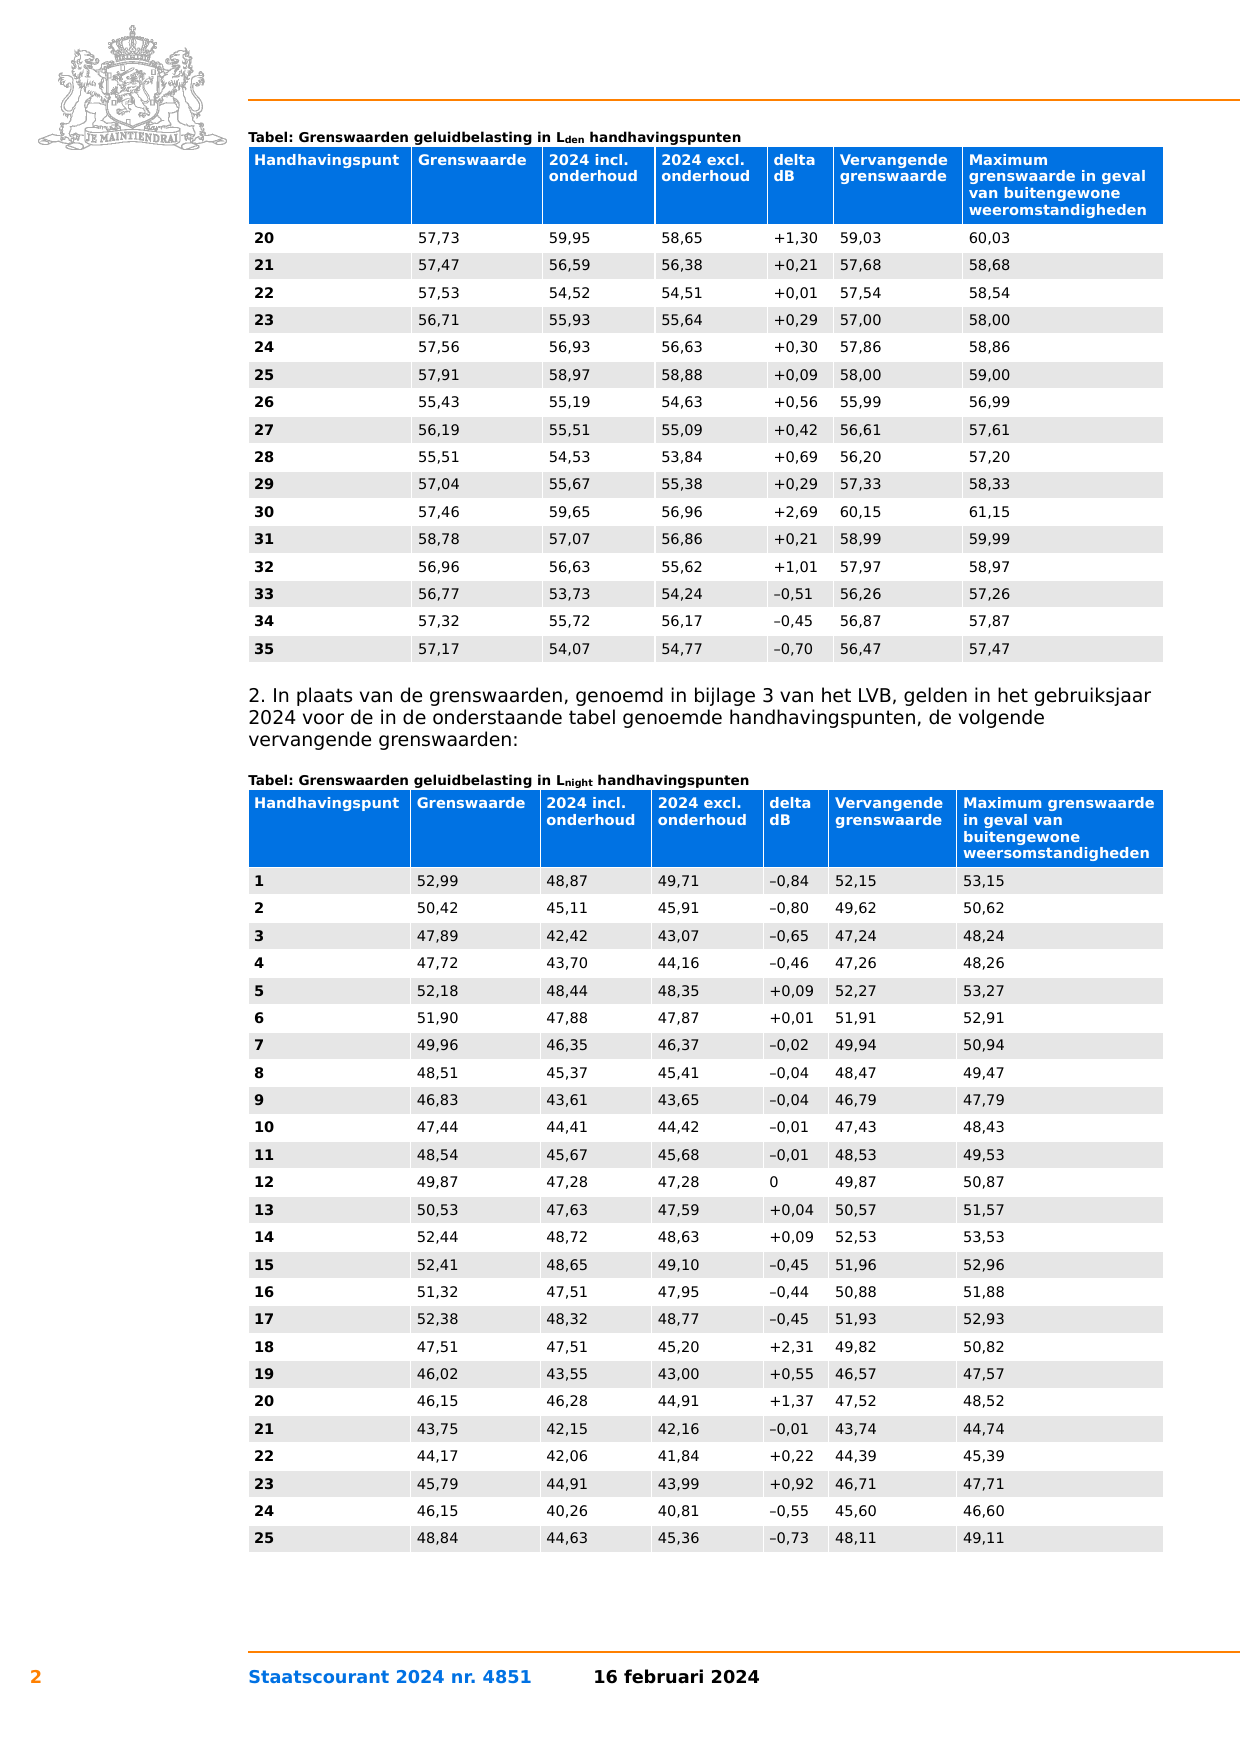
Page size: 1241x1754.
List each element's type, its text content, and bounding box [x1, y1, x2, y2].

table_cell 46,60 [957, 1498, 1163, 1524]
table_cell 46,83 [411, 1087, 540, 1114]
table_cell 51,93 [829, 1306, 956, 1333]
table_cell –0,45 [768, 609, 833, 635]
table_cell 2024 excl. onderhoud [656, 147, 767, 224]
table_cell 43,99 [652, 1471, 763, 1497]
table_cell 56,20 [834, 444, 962, 471]
table_cell –0,01 [764, 1416, 828, 1442]
table_cell –0,45 [764, 1306, 828, 1333]
table_cell 42,15 [541, 1416, 651, 1442]
table_cell 57,86 [834, 335, 962, 361]
table_cell 48,32 [541, 1306, 651, 1333]
table_cell 48,53 [829, 1142, 956, 1168]
table_cell +0,01 [768, 280, 833, 306]
table_cell +0,30 [768, 335, 833, 361]
table_header Tabel: Grenswaarden geluidbelasting in Lden handhavingspunten [248, 130, 1163, 146]
table_cell 52,93 [957, 1306, 1163, 1333]
table_cell 56,17 [656, 609, 767, 635]
table_cell 43,55 [541, 1361, 651, 1388]
table_cell 56,59 [543, 253, 654, 279]
table_cell 25 [249, 1526, 410, 1552]
table_cell 43,00 [652, 1361, 763, 1388]
table_cell 46,79 [829, 1087, 956, 1114]
table_cell 44,63 [541, 1526, 651, 1552]
table_cell +0,42 [768, 417, 833, 443]
table_cell 32 [249, 554, 411, 580]
table_cell 16 [249, 1279, 410, 1305]
table_cell 48,35 [652, 978, 763, 1004]
table_cell 44,17 [411, 1444, 540, 1470]
table_cell –0,70 [768, 636, 833, 662]
table_cell 48,65 [541, 1252, 651, 1278]
table_cell 59,00 [963, 362, 1163, 388]
table_cell 48,26 [957, 950, 1163, 977]
table_cell 55,93 [543, 307, 654, 333]
table_cell 52,18 [411, 978, 540, 1004]
table_cell 59,03 [834, 225, 962, 251]
table_cell 7 [249, 1033, 410, 1059]
table_cell 57,68 [834, 253, 962, 279]
table_cell 42,16 [652, 1416, 763, 1442]
table_cell 52,99 [411, 868, 540, 894]
table_cell 2024 excl. onderhoud [652, 790, 763, 867]
table_cell 57,97 [834, 554, 962, 580]
table_cell 55,19 [543, 389, 654, 416]
table_cell 46,02 [411, 1361, 540, 1388]
table_cell –0,04 [764, 1087, 828, 1114]
table_cell 34 [249, 609, 411, 635]
table_cell 50,94 [957, 1033, 1163, 1059]
table_cell 49,10 [652, 1252, 763, 1278]
table_cell 46,35 [541, 1033, 651, 1059]
table_cell 47,43 [829, 1115, 956, 1141]
table_cell 48,51 [411, 1060, 540, 1086]
table_cell 45,91 [652, 896, 763, 922]
picture [38, 25, 227, 150]
table_cell 55,67 [543, 472, 654, 498]
table_cell 43,70 [541, 950, 651, 977]
table_cell 45,60 [829, 1498, 956, 1524]
table_cell delta dB [764, 790, 828, 867]
table_cell 58,88 [656, 362, 767, 388]
table_cell 58,68 [963, 253, 1163, 279]
table_cell –0,01 [764, 1142, 828, 1168]
table_cell 48,84 [411, 1526, 540, 1552]
table_cell 56,47 [834, 636, 962, 662]
table_cell 58,54 [963, 280, 1163, 306]
table_cell 56,86 [656, 526, 767, 553]
table_cell 56,93 [543, 335, 654, 361]
table_cell –0,84 [764, 868, 828, 894]
table_cell 13 [249, 1197, 410, 1223]
table_cell 47,51 [411, 1334, 540, 1360]
table_cell 55,51 [543, 417, 654, 443]
table_cell +1,30 [768, 225, 833, 251]
table_cell 40,81 [652, 1498, 763, 1524]
table_cell 6 [249, 1005, 410, 1031]
table_cell –0,04 [764, 1060, 828, 1086]
table_cell 47,51 [541, 1334, 651, 1360]
table_cell 51,90 [411, 1005, 540, 1031]
table_cell 49,96 [411, 1033, 540, 1059]
table_cell 30 [249, 499, 411, 525]
table_cell 58,33 [963, 472, 1163, 498]
table_cell 61,15 [963, 499, 1163, 525]
table_cell 42,06 [541, 1444, 651, 1470]
table_cell 55,64 [656, 307, 767, 333]
table_cell 17 [249, 1306, 410, 1333]
table_cell +0,09 [764, 978, 828, 1004]
table_cell 12 [249, 1170, 410, 1196]
table_cell 57,47 [412, 253, 542, 279]
table_cell 57,91 [412, 362, 542, 388]
table_cell 47,59 [652, 1197, 763, 1223]
table_cell +0,29 [768, 307, 833, 333]
table_cell 56,87 [834, 609, 962, 635]
table_cell +0,21 [768, 253, 833, 279]
table_cell 56,77 [412, 581, 542, 607]
table_cell 47,44 [411, 1115, 540, 1141]
table_cell 58,00 [834, 362, 962, 388]
table_cell Vervangende grenswaarde [834, 147, 962, 224]
table_cell 41,84 [652, 1444, 763, 1470]
table_cell 57,00 [834, 307, 962, 333]
table_cell +0,21 [768, 526, 833, 553]
table_cell 49,87 [411, 1170, 540, 1196]
table_cell –0,73 [764, 1526, 828, 1552]
table_cell 57,73 [412, 225, 542, 251]
table_cell 18 [249, 1334, 410, 1360]
table_cell 2 [249, 896, 410, 922]
table_cell 57,46 [412, 499, 542, 525]
table_cell –0,44 [764, 1279, 828, 1305]
table_cell 47,79 [957, 1087, 1163, 1114]
table_cell 53,27 [957, 978, 1163, 1004]
table_cell 57,04 [412, 472, 542, 498]
table_cell 54,52 [543, 280, 654, 306]
table_cell +0,01 [764, 1005, 828, 1031]
table_cell 31 [249, 526, 411, 553]
table_cell 43,65 [652, 1087, 763, 1114]
table_cell 46,71 [829, 1471, 956, 1497]
table_cell 45,79 [411, 1471, 540, 1497]
table_cell 50,42 [411, 896, 540, 922]
table_cell 49,11 [957, 1526, 1163, 1552]
table_cell 22 [249, 280, 411, 306]
table_cell 45,67 [541, 1142, 651, 1168]
table_cell 51,32 [411, 1279, 540, 1305]
table_cell 57,54 [834, 280, 962, 306]
table_cell 56,63 [656, 335, 767, 361]
table_cell 55,62 [656, 554, 767, 580]
table_cell 46,28 [541, 1389, 651, 1415]
table_cell 47,88 [541, 1005, 651, 1031]
table_cell 44,74 [957, 1416, 1163, 1442]
table_cell 48,24 [957, 923, 1163, 949]
table_cell 53,73 [543, 581, 654, 607]
table_cell 47,28 [541, 1170, 651, 1196]
table_cell 56,61 [834, 417, 962, 443]
table_cell 54,07 [543, 636, 654, 662]
table_cell 4 [249, 950, 410, 977]
table_cell 43,07 [652, 923, 763, 949]
table_cell 56,26 [834, 581, 962, 607]
table_cell 47,95 [652, 1279, 763, 1305]
table_cell 2024 incl. onderhoud [541, 790, 651, 867]
table_cell 46,15 [411, 1389, 540, 1415]
table_cell 53,15 [957, 868, 1163, 894]
table_cell 49,82 [829, 1334, 956, 1360]
text 2. In plaats van de grenswaarden, genoemd in bijlage 3 van het LVB, gelden in het gebruiksjaar 2024 voor de in de onderstaande tabel genoemde handhavingspunten, de volgende vervangende grenswaarden: [248, 685, 1163, 751]
table_cell 24 [249, 335, 411, 361]
table_cell –0,02 [764, 1033, 828, 1059]
table_cell 55,38 [656, 472, 767, 498]
table_cell 51,57 [957, 1197, 1163, 1223]
table_cell 58,78 [412, 526, 542, 553]
table_cell 58,97 [963, 554, 1163, 580]
table_cell 54,51 [656, 280, 767, 306]
table_cell 10 [249, 1115, 410, 1141]
table_cell 47,51 [541, 1279, 651, 1305]
table_cell +0,69 [768, 444, 833, 471]
table_cell 43,75 [411, 1416, 540, 1442]
table_cell 56,38 [656, 253, 767, 279]
table_cell 45,41 [652, 1060, 763, 1086]
table_cell 24 [249, 1498, 410, 1524]
table_cell –0,45 [764, 1252, 828, 1278]
table_cell 55,09 [656, 417, 767, 443]
table_cell 54,63 [656, 389, 767, 416]
table_cell 49,87 [829, 1170, 956, 1196]
table_cell –0,55 [764, 1498, 828, 1524]
table_cell 45,36 [652, 1526, 763, 1552]
table_cell 52,15 [829, 868, 956, 894]
table_cell +1,01 [768, 554, 833, 580]
table_cell +2,69 [768, 499, 833, 525]
table_cell 56,71 [412, 307, 542, 333]
table_cell 55,72 [543, 609, 654, 635]
table_cell 44,41 [541, 1115, 651, 1141]
table_cell 47,71 [957, 1471, 1163, 1497]
table_cell +0,29 [768, 472, 833, 498]
table_cell 49,62 [829, 896, 956, 922]
table_cell 44,42 [652, 1115, 763, 1141]
table_cell 57,87 [963, 609, 1163, 635]
table_cell 57,53 [412, 280, 542, 306]
table_cell +0,22 [764, 1444, 828, 1470]
table_cell 5 [249, 978, 410, 1004]
table_cell 29 [249, 472, 411, 498]
table_cell delta dB [768, 147, 833, 224]
table_cell 55,51 [412, 444, 542, 471]
table_cell +0,09 [764, 1224, 828, 1251]
table_cell 51,91 [829, 1005, 956, 1031]
table_cell 45,20 [652, 1334, 763, 1360]
table_cell 57,56 [412, 335, 542, 361]
table_cell 56,99 [963, 389, 1163, 416]
table_cell 48,43 [957, 1115, 1163, 1141]
table_cell 47,28 [652, 1170, 763, 1196]
table_cell 45,68 [652, 1142, 763, 1168]
table_cell 9 [249, 1087, 410, 1114]
table_cell 57,20 [963, 444, 1163, 471]
table_cell 47,26 [829, 950, 956, 977]
table_cell 48,47 [829, 1060, 956, 1086]
table_cell 48,54 [411, 1142, 540, 1168]
table_cell 49,53 [957, 1142, 1163, 1168]
table_cell 1 [249, 868, 410, 894]
table_cell Grenswaarde [412, 147, 542, 224]
table_cell 49,94 [829, 1033, 956, 1059]
table_cell 52,27 [829, 978, 956, 1004]
table_cell 52,38 [411, 1306, 540, 1333]
table_cell 26 [249, 389, 411, 416]
table_cell 48,72 [541, 1224, 651, 1251]
table_cell 20 [249, 1389, 410, 1415]
table_cell +0,92 [764, 1471, 828, 1497]
table_cell 21 [249, 1416, 410, 1442]
table_cell Vervangende grenswaarde [829, 790, 956, 867]
table_cell Maximum grenswaarde in geval van buitengewone weersomstandigheden [957, 790, 1163, 867]
table_cell 44,91 [541, 1471, 651, 1497]
table_cell 46,15 [411, 1498, 540, 1524]
table_cell 57,61 [963, 417, 1163, 443]
table_cell 57,07 [543, 526, 654, 553]
table_cell 59,95 [543, 225, 654, 251]
table_cell Handhavingspunt [249, 147, 411, 224]
table_cell +1,37 [764, 1389, 828, 1415]
table_cell 57,47 [963, 636, 1163, 662]
table_cell 45,39 [957, 1444, 1163, 1470]
table_cell 52,41 [411, 1252, 540, 1278]
table_cell 48,87 [541, 868, 651, 894]
table_cell 52,91 [957, 1005, 1163, 1031]
table_cell +0,56 [768, 389, 833, 416]
table_cell 47,87 [652, 1005, 763, 1031]
table_cell 60,15 [834, 499, 962, 525]
table_cell 47,52 [829, 1389, 956, 1415]
table_cell 25 [249, 362, 411, 388]
table_cell 28 [249, 444, 411, 471]
table_cell 48,11 [829, 1526, 956, 1552]
table_cell +0,04 [764, 1197, 828, 1223]
table_cell 47,24 [829, 923, 956, 949]
table_cell Grenswaarde [411, 790, 540, 867]
table_cell –0,46 [764, 950, 828, 977]
table_cell 50,87 [957, 1170, 1163, 1196]
table_cell 51,96 [829, 1252, 956, 1278]
table_cell 19 [249, 1361, 410, 1388]
table_cell 56,96 [412, 554, 542, 580]
table_cell 57,32 [412, 609, 542, 635]
table_cell 46,57 [829, 1361, 956, 1388]
table_cell +2,31 [764, 1334, 828, 1360]
table_cell 58,00 [963, 307, 1163, 333]
table_cell 8 [249, 1060, 410, 1086]
table_cell 53,84 [656, 444, 767, 471]
table_cell 40,26 [541, 1498, 651, 1524]
table_cell 50,88 [829, 1279, 956, 1305]
table_cell 52,53 [829, 1224, 956, 1251]
table_cell 57,26 [963, 581, 1163, 607]
table_cell 56,96 [656, 499, 767, 525]
table_cell 47,63 [541, 1197, 651, 1223]
table_cell 49,47 [957, 1060, 1163, 1086]
table_cell 23 [249, 1471, 410, 1497]
table_cell 50,57 [829, 1197, 956, 1223]
table_cell 47,72 [411, 950, 540, 977]
table_cell 57,17 [412, 636, 542, 662]
table_cell 54,53 [543, 444, 654, 471]
table_cell 50,82 [957, 1334, 1163, 1360]
table_cell 43,61 [541, 1087, 651, 1114]
table_cell 47,89 [411, 923, 540, 949]
table_cell 57,33 [834, 472, 962, 498]
table_cell 48,44 [541, 978, 651, 1004]
table_cell 58,97 [543, 362, 654, 388]
table_cell –0,01 [764, 1115, 828, 1141]
table_cell 54,24 [656, 581, 767, 607]
table_cell 51,88 [957, 1279, 1163, 1305]
table_cell +0,09 [768, 362, 833, 388]
table_cell 59,65 [543, 499, 654, 525]
table_cell 58,86 [963, 335, 1163, 361]
table_cell 58,99 [834, 526, 962, 553]
table_cell 35 [249, 636, 411, 662]
table_cell 33 [249, 581, 411, 607]
table_cell 52,44 [411, 1224, 540, 1251]
table_cell 59,99 [963, 526, 1163, 553]
table_cell 56,19 [412, 417, 542, 443]
table_cell 55,99 [834, 389, 962, 416]
table_cell 45,11 [541, 896, 651, 922]
table_cell 48,63 [652, 1224, 763, 1251]
table_cell 60,03 [963, 225, 1163, 251]
table_cell 54,77 [656, 636, 767, 662]
table_cell 48,52 [957, 1389, 1163, 1415]
table_cell Handhavingspunt [249, 790, 410, 867]
table_cell 46,37 [652, 1033, 763, 1059]
table_cell 20 [249, 225, 411, 251]
table_cell –0,80 [764, 896, 828, 922]
table_cell 49,71 [652, 868, 763, 894]
table_cell 55,43 [412, 389, 542, 416]
table_cell 52,96 [957, 1252, 1163, 1278]
table_cell 50,62 [957, 896, 1163, 922]
table_cell –0,65 [764, 923, 828, 949]
table_cell –0,51 [768, 581, 833, 607]
table_cell 21 [249, 253, 411, 279]
table_cell 15 [249, 1252, 410, 1278]
table_cell +0,55 [764, 1361, 828, 1388]
table_cell 11 [249, 1142, 410, 1168]
table_cell 14 [249, 1224, 410, 1251]
table_cell 42,42 [541, 923, 651, 949]
table_cell 2024 incl. onderhoud [543, 147, 654, 224]
table_cell 58,65 [656, 225, 767, 251]
table_cell 50,53 [411, 1197, 540, 1223]
table_cell 27 [249, 417, 411, 443]
table_header Tabel: Grenswaarden geluidbelasting in Lnight handhavingspunten [248, 773, 1163, 789]
table_cell 22 [249, 1444, 410, 1470]
table_cell 53,53 [957, 1224, 1163, 1251]
table_cell 3 [249, 923, 410, 949]
table_cell 43,74 [829, 1416, 956, 1442]
table_cell 47,57 [957, 1361, 1163, 1388]
table_cell Maximum grenswaarde in geval van buitengewone weeromstandigheden [963, 147, 1163, 224]
table_cell 56,63 [543, 554, 654, 580]
table_cell 45,37 [541, 1060, 651, 1086]
table_cell 23 [249, 307, 411, 333]
table_cell 44,39 [829, 1444, 956, 1470]
table_cell 44,16 [652, 950, 763, 977]
table_cell 44,91 [652, 1389, 763, 1415]
table_cell 0 [764, 1170, 828, 1196]
table_cell 48,77 [652, 1306, 763, 1333]
